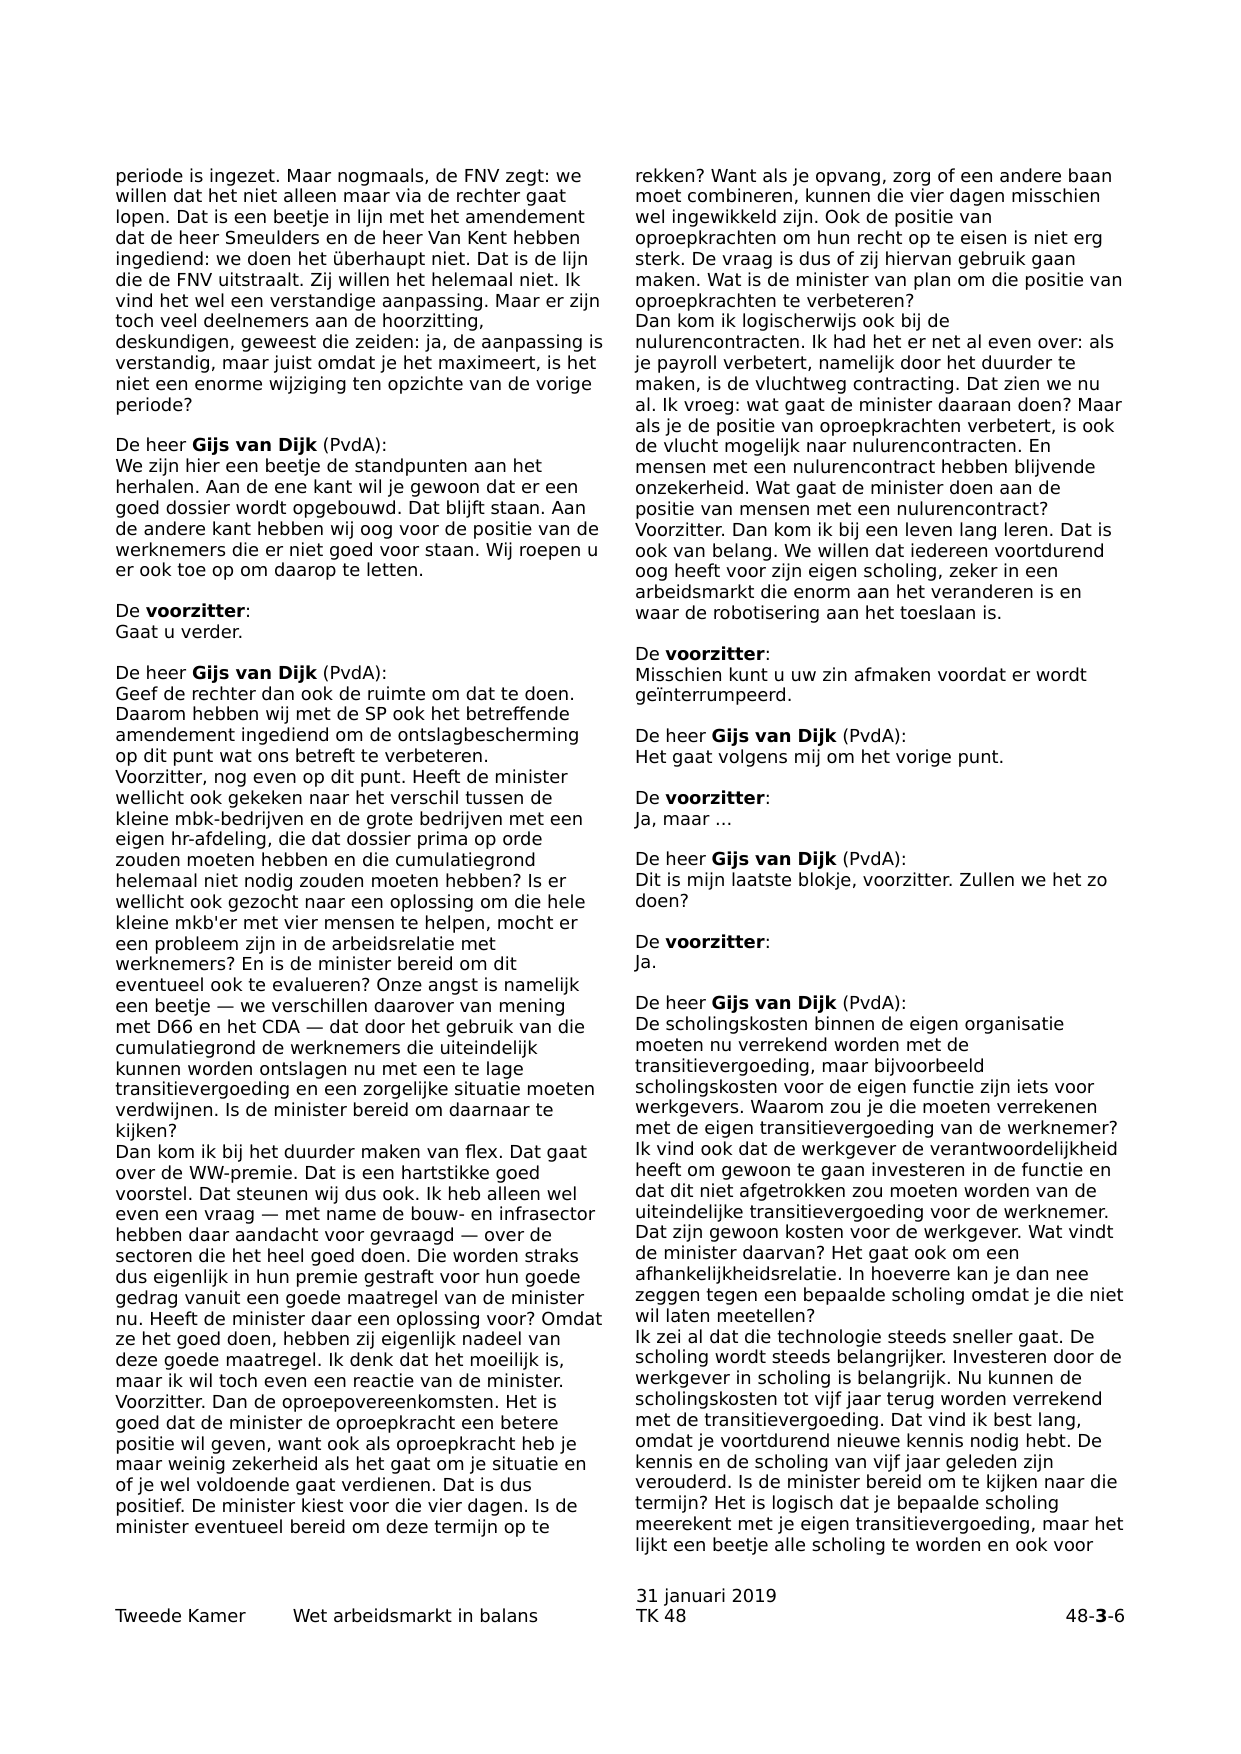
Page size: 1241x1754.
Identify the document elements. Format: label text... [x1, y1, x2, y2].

text De heer Gijs van Dijk (PvdA): [635, 726, 1125, 747]
text Ja. [635, 952, 1125, 973]
text Geef de rechter dan ook de ruimte om dat te doen. Daarom hebben wij met de SP ook het betreffende amendement ingediend om de ontslagbescherming op dit punt wat ons betreft te verbeteren. [115, 683, 605, 767]
text De heer Gijs van Dijk (PvdA): [115, 663, 605, 683]
text De scholingskosten binnen de eigen organisatie moeten nu verrekend worden met de transitievergoeding, maar bijvoorbeeld scholingskosten voor de eigen functie zijn iets voor werkgevers. Waarom zou je die moeten verrekenen met de eigen transitievergoeding van de werknemer? Ik vind ook dat de werkgever de verantwoordelijkheid heeft om gewoon te gaan investeren in de functie en dat dit niet afgetrokken zou moeten worden van de uiteindelijke transitievergoeding voor de werknemer. Dat zijn gewoon kosten voor de werkgever. Wat vindt de minister daarvan? Het gaat ook om een afhankelijkheidsrelatie. In hoeverre kan je dan nee zeggen tegen een bepaalde scholing omdat je die niet wil laten meetellen? [635, 1014, 1125, 1326]
text Gaat u verder. [115, 622, 605, 643]
text Het gaat volgens mij om het vorige punt. [635, 747, 1125, 768]
text Dan kom ik bij het duurder maken van flex. Dat gaat over de WW-premie. Dat is een hartstikke goed voorstel. Dat steunen wij dus ook. Ik heb alleen wel even een vraag — met name de bouw- en infrasector hebben daar aandacht voor gevraagd — over de sectoren die het heel goed doen. Die worden straks dus eigenlijk in hun premie gestraft voor hun goede gedrag vanuit een goede maatregel van de minister nu. Heeft de minister daar een oplossing voor? Omdat ze het goed doen, hebben zij eigenlijk nadeel van deze goede maatregel. Ik denk dat het moeilijk is, maar ik wil toch even een reactie van de minister. [115, 1142, 605, 1392]
text De voorzitter: [635, 932, 1125, 952]
text De heer Gijs van Dijk (PvdA): [635, 849, 1125, 870]
text Voorzitter. Dan de oproepovereenkomsten. Het is goed dat de minister de oproepkracht een betere positie wil geven, want ook als oproepkracht heb je maar weinig zekerheid als het gaat om je situatie en of je wel voldoende gaat verdienen. Dat is dus positief. De minister kiest voor die vier dagen. Is de minister eventueel bereid om deze termijn op te [115, 1392, 605, 1537]
text Dan kom ik logischerwijs ook bij de nulurencontracten. Ik had het er net al even over: als je payroll verbetert, namelijk door het duurder te maken, is de vluchtweg contracting. Dat zien we nu al. Ik vroeg: wat gaat de minister daaraan doen? Maar als je de positie van oproepkrachten verbetert, is ook de vlucht mogelijk naar nulurencontracten. En mensen met een nulurencontract hebben blijvende onzekerheid. Wat gaat de minister doen aan de positie van mensen met een nulurencontract? [635, 311, 1125, 519]
text Misschien kunt u uw zin afmaken voordat er wordt geïnterrumpeerd. [635, 664, 1125, 706]
text De voorzitter: [115, 601, 605, 622]
text We zijn hier een beetje de standpunten aan het herhalen. Aan de ene kant wil je gewoon dat er een goed dossier wordt opgebouwd. Dat blijft staan. Aan de andere kant hebben wij oog voor de positie van de werknemers die er niet goed voor staan. Wij roepen u er ook toe op om daarop te letten. [115, 456, 605, 581]
text De voorzitter: [635, 644, 1125, 664]
text De heer Gijs van Dijk (PvdA): [115, 435, 605, 456]
text Voorzitter, nog even op dit punt. Heeft de minister wellicht ook gekeken naar het verschil tussen de kleine mbk-bedrijven en de grote bedrijven met een eigen hr-afdeling, die dat dossier prima op orde zouden moeten hebben en die cumulatiegrond helemaal niet nodig zouden moeten hebben? Is er wellicht ook gezocht naar een oplossing om die hele kleine mkb'er met vier mensen te helpen, mocht er een probleem zijn in de arbeidsrelatie met werknemers? En is de minister bereid om dit eventueel ook te evalueren? Onze angst is namelijk een beetje — we verschillen daarover van mening met D66 en het CDA — dat door het gebruik van die cumulatiegrond de werknemers die uiteindelijk kunnen worden ontslagen nu met een te lage transitievergoeding en een zorgelijke situatie moeten verdwijnen. Is de minister bereid om daarnaar te kijken? [115, 767, 605, 1142]
text periode is ingezet. Maar nogmaals, de FNV zegt: we willen dat het niet alleen maar via de rechter gaat lopen. Dat is een beetje in lijn met het amendement dat de heer Smeulders en de heer Van Kent hebben ingediend: we doen het überhaupt niet. Dat is de lijn die de FNV uitstraalt. Zij willen het helemaal niet. Ik vind het wel een verstandige aanpassing. Maar er zijn toch veel deelnemers aan de hoorzitting, deskundigen, geweest die zeiden: ja, de aanpassing is verstandig, maar juist omdat je het maximeert, is het niet een enorme wijziging ten opzichte van de vorige periode? [115, 165, 605, 415]
text rekken? Want als je opvang, zorg of een andere baan moet combineren, kunnen die vier dagen misschien wel ingewikkeld zijn. Ook de positie van oproepkrachten om hun recht op te eisen is niet erg sterk. De vraag is dus of zij hiervan gebruik gaan maken. Wat is de minister van plan om die positie van oproepkrachten te verbeteren? [635, 165, 1125, 311]
text Dit is mijn laatste blokje, voorzitter. Zullen we het zo doen? [635, 870, 1125, 912]
text Ja, maar ... [635, 808, 1125, 829]
text Ik zei al dat die technologie steeds sneller gaat. De scholing wordt steeds belangrijker. Investeren door de werkgever in scholing is belangrijk. Nu kunnen de scholingskosten tot vijf jaar terug worden verrekend met de transitievergoeding. Dat vind ik best lang, omdat je voortdurend nieuwe kennis nodig hebt. De kennis en de scholing van vijf jaar geleden zijn verouderd. Is de minister bereid om te kijken naar die termijn? Het is logisch dat je bepaalde scholing meerekent met je eigen transitievergoeding, maar het lijkt een beetje alle scholing te worden en ook voor [635, 1326, 1125, 1556]
text De voorzitter: [635, 788, 1125, 808]
text De heer Gijs van Dijk (PvdA): [635, 993, 1125, 1014]
text Voorzitter. Dan kom ik bij een leven lang leren. Dat is ook van belang. We willen dat iedereen voortdurend oog heeft voor zijn eigen scholing, zeker in een arbeidsmarkt die enorm aan het veranderen is en waar de robotisering aan het toeslaan is. [635, 519, 1125, 624]
